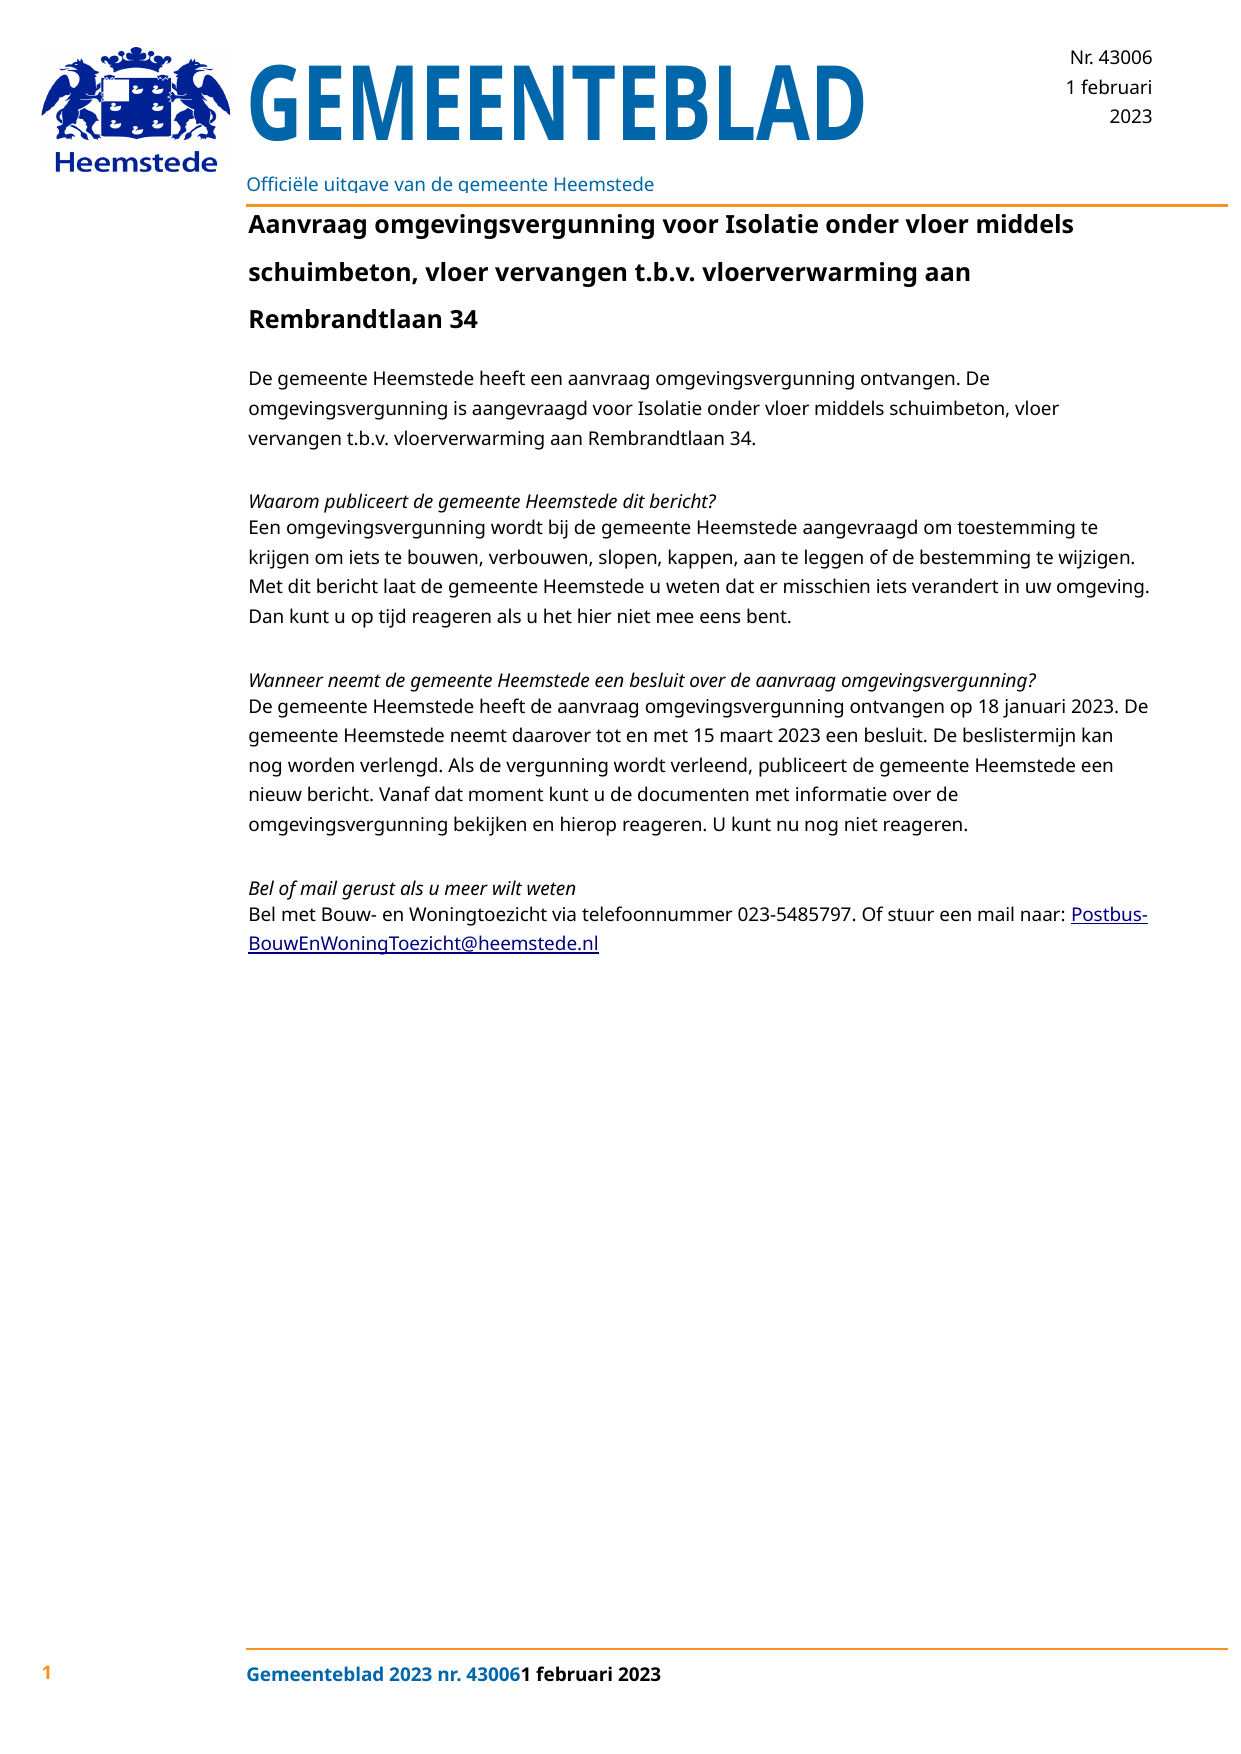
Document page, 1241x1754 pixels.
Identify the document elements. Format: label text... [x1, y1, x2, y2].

text De gemeente Heemstede heeft de aanvraag omgevingsvergunning ontvangen op 18 januari 2023. De gemeente Heemstede neemt daarover tot en met 15 maart 2023 een besluit. De beslistermijn kan nog worden verlengd. Als de vergunning wordt verleend, publiceert de gemeente Heemstede een nieuw bericht. Vanaf dat moment kunt u de documenten met informatie over de omgevingsvergunning bekijken en hierop reageren. U kunt nu nog niet reageren. [248, 693, 1152, 837]
text De gemeente Heemstede heeft een aanvraag omgevingsvergunning ontvangen. De omgevingsvergunning is aangevraagd voor Isolatie onder vloer middels schuimbeton, vloer vervangen t.b.v. vloerverwarming aan Rembrandtlaan 34. [248, 366, 1152, 450]
text Bel met Bouw- en Woningtoezicht via telefoonnummer 023-5485797. Of stuur een mail naar: Postbus-BouwEnWoningToezicht@heemstede.nl [248, 901, 1152, 956]
text Wanneer neemt de gemeente Heemstede een besluit over de aanvraag omgevingsvergunning? [248, 667, 1152, 693]
text Waarom publiceert de gemeente Heemstede dit bericht? [248, 489, 1152, 514]
text Bel of mail gerust als u meer wilt weten [248, 875, 1152, 901]
text Een omgevingsvergunning wordt bij de gemeente Heemstede aangevraagd om toestemming te krijgen om iets te bouwen, verbouwen, slopen, kappen, aan te leggen of de bestemming te wijzigen. Met dit bericht laat de gemeente Heemstede u weten dat er misschien iets verandert in uw omgeving. Dan kunt u op tijd reageren als u het hier niet mee eens bent. [248, 514, 1152, 629]
text Aanvraag omgevingsvergunning voor Isolatie onder vloer middels schuimbeton, vloer vervangen t.b.v. vloerverwarming aan Rembrandtlaan 34 [248, 207, 1152, 336]
picture [41, 47, 231, 172]
